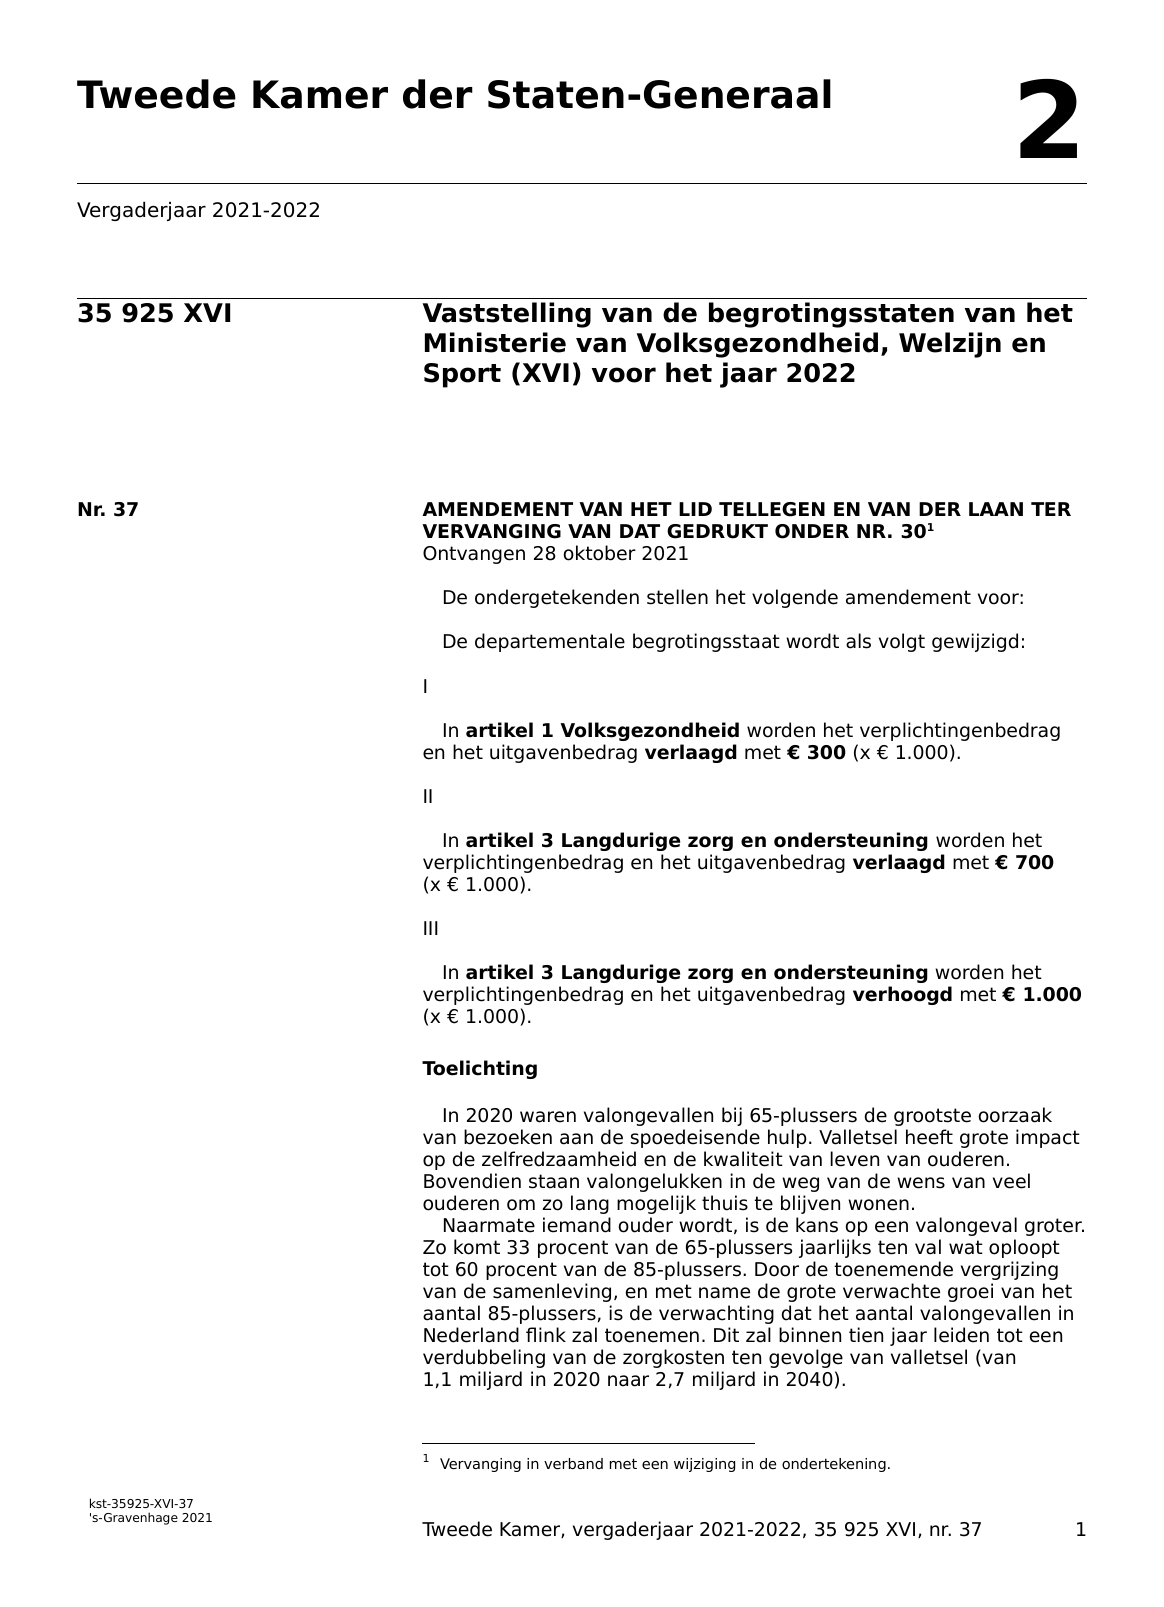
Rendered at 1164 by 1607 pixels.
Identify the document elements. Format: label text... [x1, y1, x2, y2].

text 's-Gravenhage 2021 [88, 1511, 323, 1525]
text I [422, 676, 1087, 697]
subtitle Toelichting [422, 1058, 1087, 1080]
text In artikel 1 Volksgezondheid worden het verplichtingenbedrag en het uitgavenbedrag verlaagd met € 300 (x € 1.000). [422, 720, 1087, 764]
text Vervanging in verband met een wijziging in de ondertekening. [422, 1452, 1087, 1474]
text II [422, 786, 1087, 808]
text De departementale begrotingsstaat wordt als volgt gewijzigd: [422, 631, 1087, 653]
text In artikel 3 Langdurige zorg en ondersteuning worden het verplichtingenbedrag en het uitgavenbedrag verlaagd met € 700 (x € 1.000). [422, 830, 1087, 896]
table_header 2 [886, 59, 1087, 183]
text In artikel 3 Langdurige zorg en ondersteuning worden het verplichtingenbedrag en het uitgavenbedrag verhoogd met € 1.000 (x € 1.000). [422, 962, 1087, 1028]
subtitle 35 925 XVI Vaststelling van de begrotingsstaten van het Ministerie van Volksgezondheid, Welzijn en Sport (XVI) voor het jaar 2022 [77, 299, 1087, 388]
text In 2020 waren valongevallen bij 65-plussers de grootste oorzaak van bezoeken aan de spoedeisende hulp. Valletsel heeft grote impact op de zelfredzaamheid en de kwaliteit van leven van ouderen. Bovendien staan valongelukken in de weg van de wens van veel ouderen om zo lang mogelijk thuis te blijven wonen. [422, 1105, 1087, 1215]
table_cell Vergaderjaar 2021-2022 [77, 184, 1087, 298]
text De ondergetekenden stellen het volgende amendement voor: [422, 587, 1087, 609]
text III [422, 918, 1087, 940]
text Ontvangen 28 oktober 2021 [422, 543, 1087, 565]
table_header Tweede Kamer der Staten-Generaal [77, 59, 886, 183]
text kst-35925-XVI-37 [88, 1497, 323, 1511]
subtitle Nr. 37 AMENDEMENT VAN HET LID TELLEGEN EN VAN DER LAAN TER VERVANGING VAN DAT GEDRUKT ONDER NR. 30 [77, 499, 1087, 543]
text Naarmate iemand ouder wordt, is de kans op een valongeval groter. Zo komt 33 procent van de 65-plussers jaarlijks ten val wat oploopt tot 60 procent van de 85-plussers. Door de toenemende vergrijzing van de samenleving, en met name de grote verwachte groei van het aantal 85-plussers, is de verwachting dat het aantal valongevallen in Nederland flink zal toenemen. Dit zal binnen tien jaar leiden tot een verdubbeling van de zorgkosten ten gevolge van valletsel (van 1,1 miljard in 2020 naar 2,7 miljard in 2040). [422, 1215, 1087, 1391]
